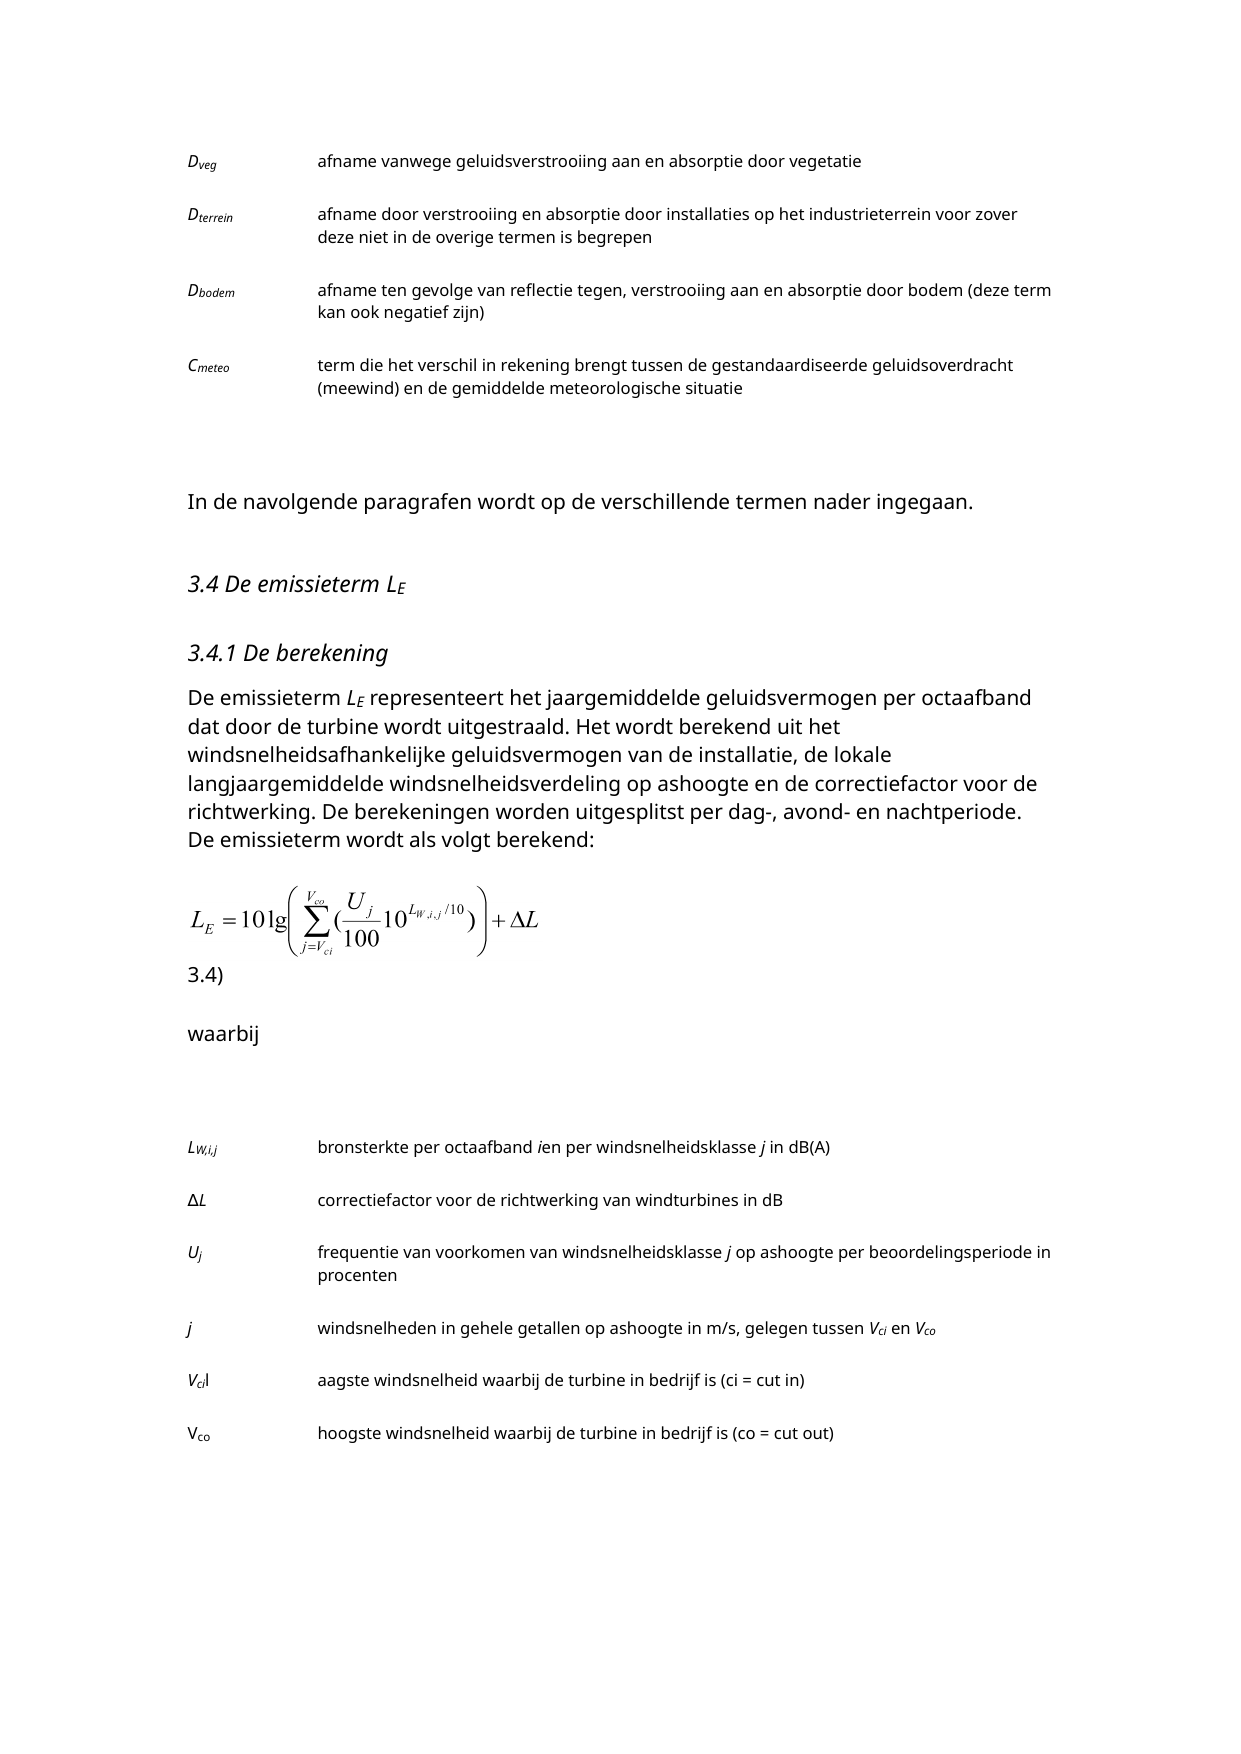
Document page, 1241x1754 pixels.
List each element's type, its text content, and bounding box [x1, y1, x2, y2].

text In de navolgende paragrafen wordt op de verschillende termen nader ingegaan. [187, 487, 1053, 516]
text waarbij [187, 1019, 1053, 1047]
table_cell hoogste windsnelheid waarbij de turbine in bedrijf is (co = cut out) [317, 1422, 1053, 1474]
table_header LW,i,j [188, 1135, 317, 1188]
table_cell frequentie van voorkomen van windsnelheidsklasse j op ashoogte per beoordelingsperiode in procenten [317, 1241, 1053, 1316]
picture [187, 883, 543, 961]
table_cell j [188, 1316, 317, 1369]
table_cell Cmeteo [188, 354, 317, 429]
text 3.4) [187, 884, 1053, 989]
table_cell afname ten gevolge van reflectie tegen, verstrooiing aan en absorptie door bodem (deze term kan ook negatief zijn) [317, 278, 1053, 353]
table_cell ∆L [188, 1188, 317, 1241]
table_header bronsterkte per octaafband ien per windsnelheidsklasse j in dB(A) [317, 1135, 1053, 1188]
table_cell windsnelheden in gehele getallen op ashoogte in m/s, gelegen tussen Vci en Vco [317, 1316, 1053, 1369]
subtitle 3.4 De emissieterm LE [187, 568, 1053, 599]
table_cell term die het verschil in rekening brengt tussen de gestandaardiseerde geluidsoverdracht (meewind) en de gemiddelde meteorologische situatie [317, 354, 1053, 429]
text De emissieterm LE representeert het jaargemiddelde geluidsvermogen per octaafband dat door de turbine wordt uitgestraald. Het wordt berekend uit het windsnelheidsafhankelijke geluidsvermogen van de installatie, de lokale langjaargemiddelde windsnelheidsverdeling op ashoogte en de correctiefactor voor de richtwerking. De berekeningen worden uitgesplitst per dag-, avond- en nachtperiode. De emissieterm wordt als volgt berekend: [187, 683, 1053, 854]
table_cell correctiefactor voor de richtwerking van windturbines in dB [317, 1188, 1053, 1241]
table_cell Dterrein [188, 203, 317, 278]
table_cell Uj [188, 1241, 317, 1316]
table_cell afname vanwege geluidsverstrooiing aan en absorptie door vegetatie [317, 150, 1053, 203]
table_cell aagste windsnelheid waarbij de turbine in bedrijf is (ci = cut in) [317, 1369, 1053, 1422]
table_cell Vcil [188, 1369, 317, 1422]
table_cell Vco [188, 1422, 317, 1474]
table_cell Dbodem [188, 278, 317, 353]
table_cell Dveg [188, 150, 317, 203]
subtitle 3.4.1 De berekening [187, 637, 1053, 668]
table_cell afname door verstrooiing en absorptie door installaties op het industrieterrein voor zover deze niet in de overige termen is begrepen [317, 203, 1053, 278]
